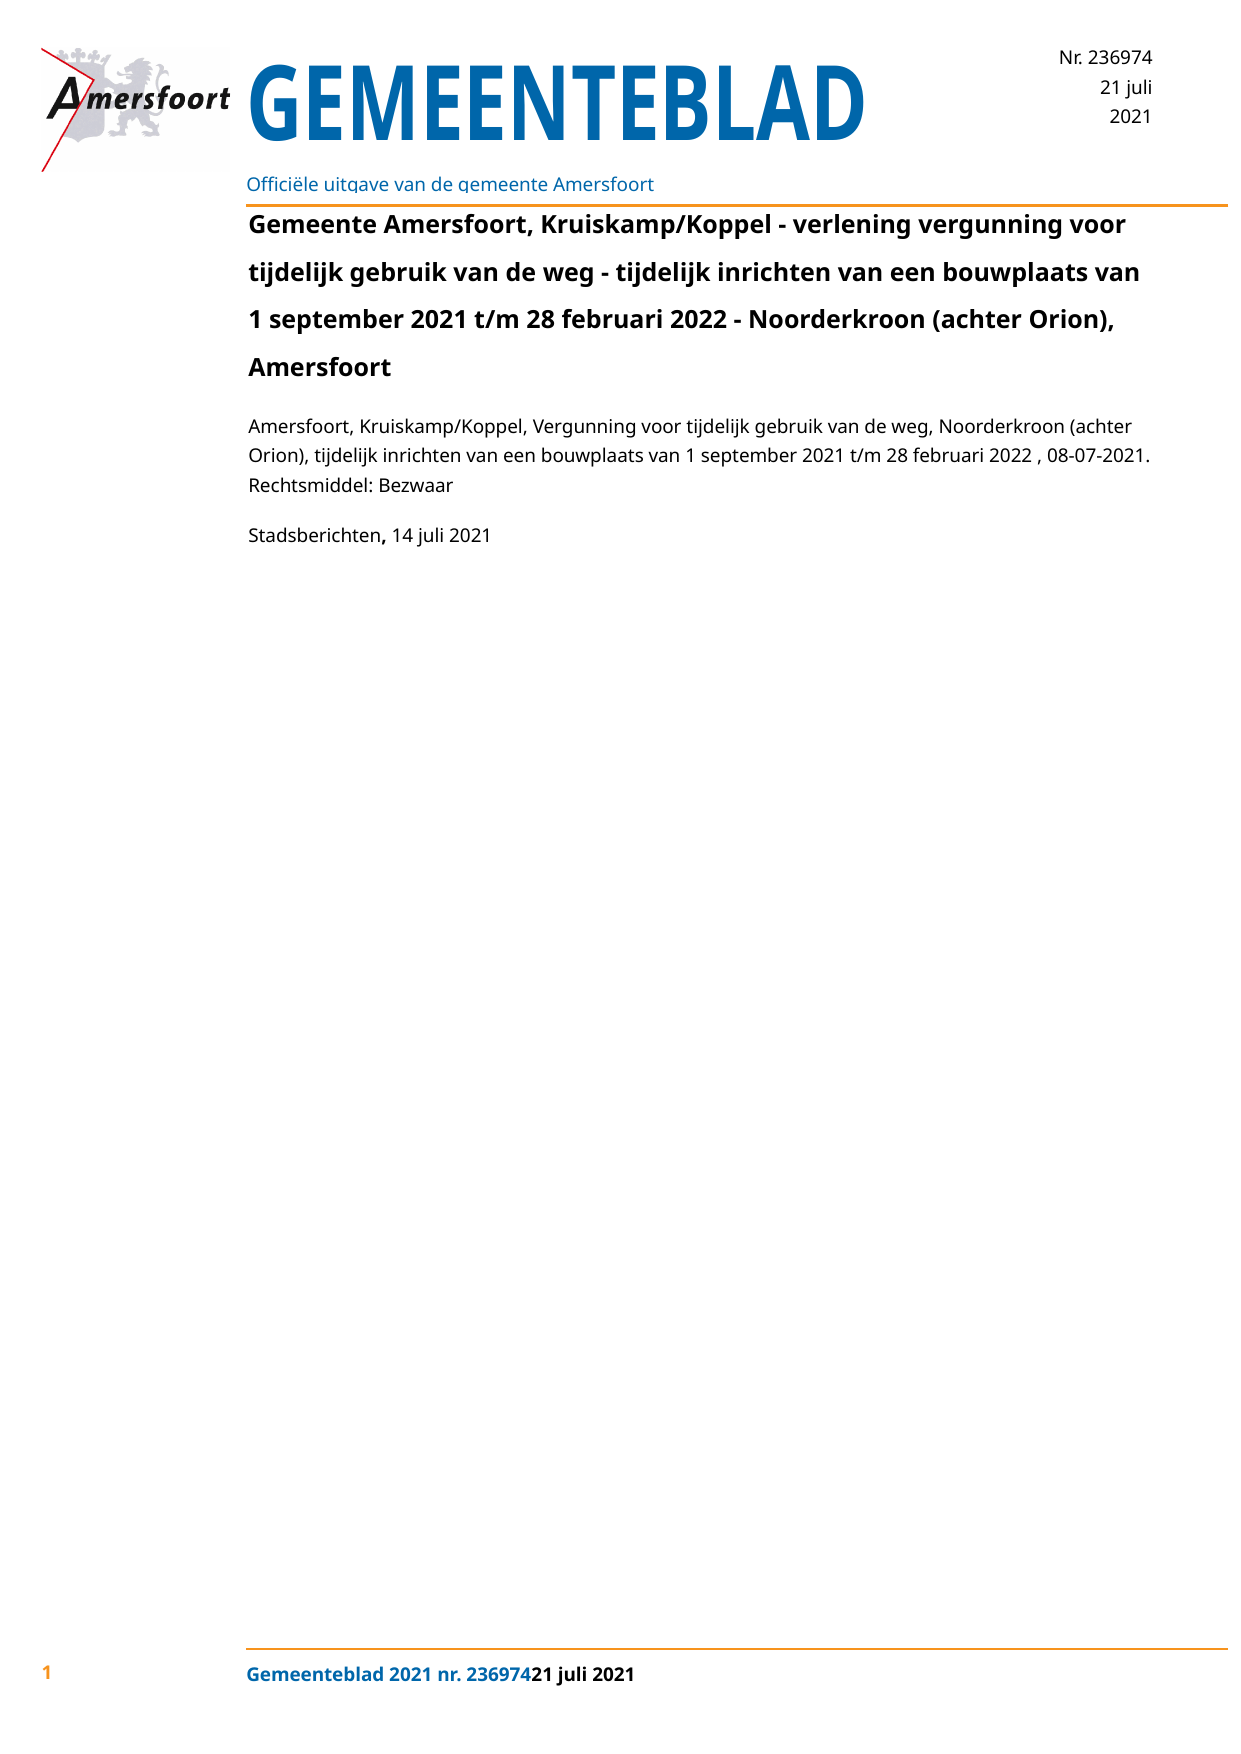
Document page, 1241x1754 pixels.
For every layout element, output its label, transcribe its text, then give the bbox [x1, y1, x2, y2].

picture [41, 47, 231, 172]
text Stadsberichten, 14 juli 2021 [248, 523, 1152, 548]
text Gemeente Amersfoort, Kruiskamp/Koppel - verlening vergunning voor tijdelijk gebruik van de weg - tijdelijk inrichten van een bouwplaats van 1 september 2021 t/m 28 februari 2022 - Noorderkroon (achter Orion), Amersfoort [248, 207, 1152, 384]
text Amersfoort, Kruiskamp/Koppel, Vergunning voor tijdelijk gebruik van de weg, Noorderkroon (achter Orion), tijdelijk inrichten van een bouwplaats van 1 september 2021 t/m 28 februari 2022 , 08-07-2021. Rechtsmiddel: Bezwaar [248, 413, 1152, 498]
